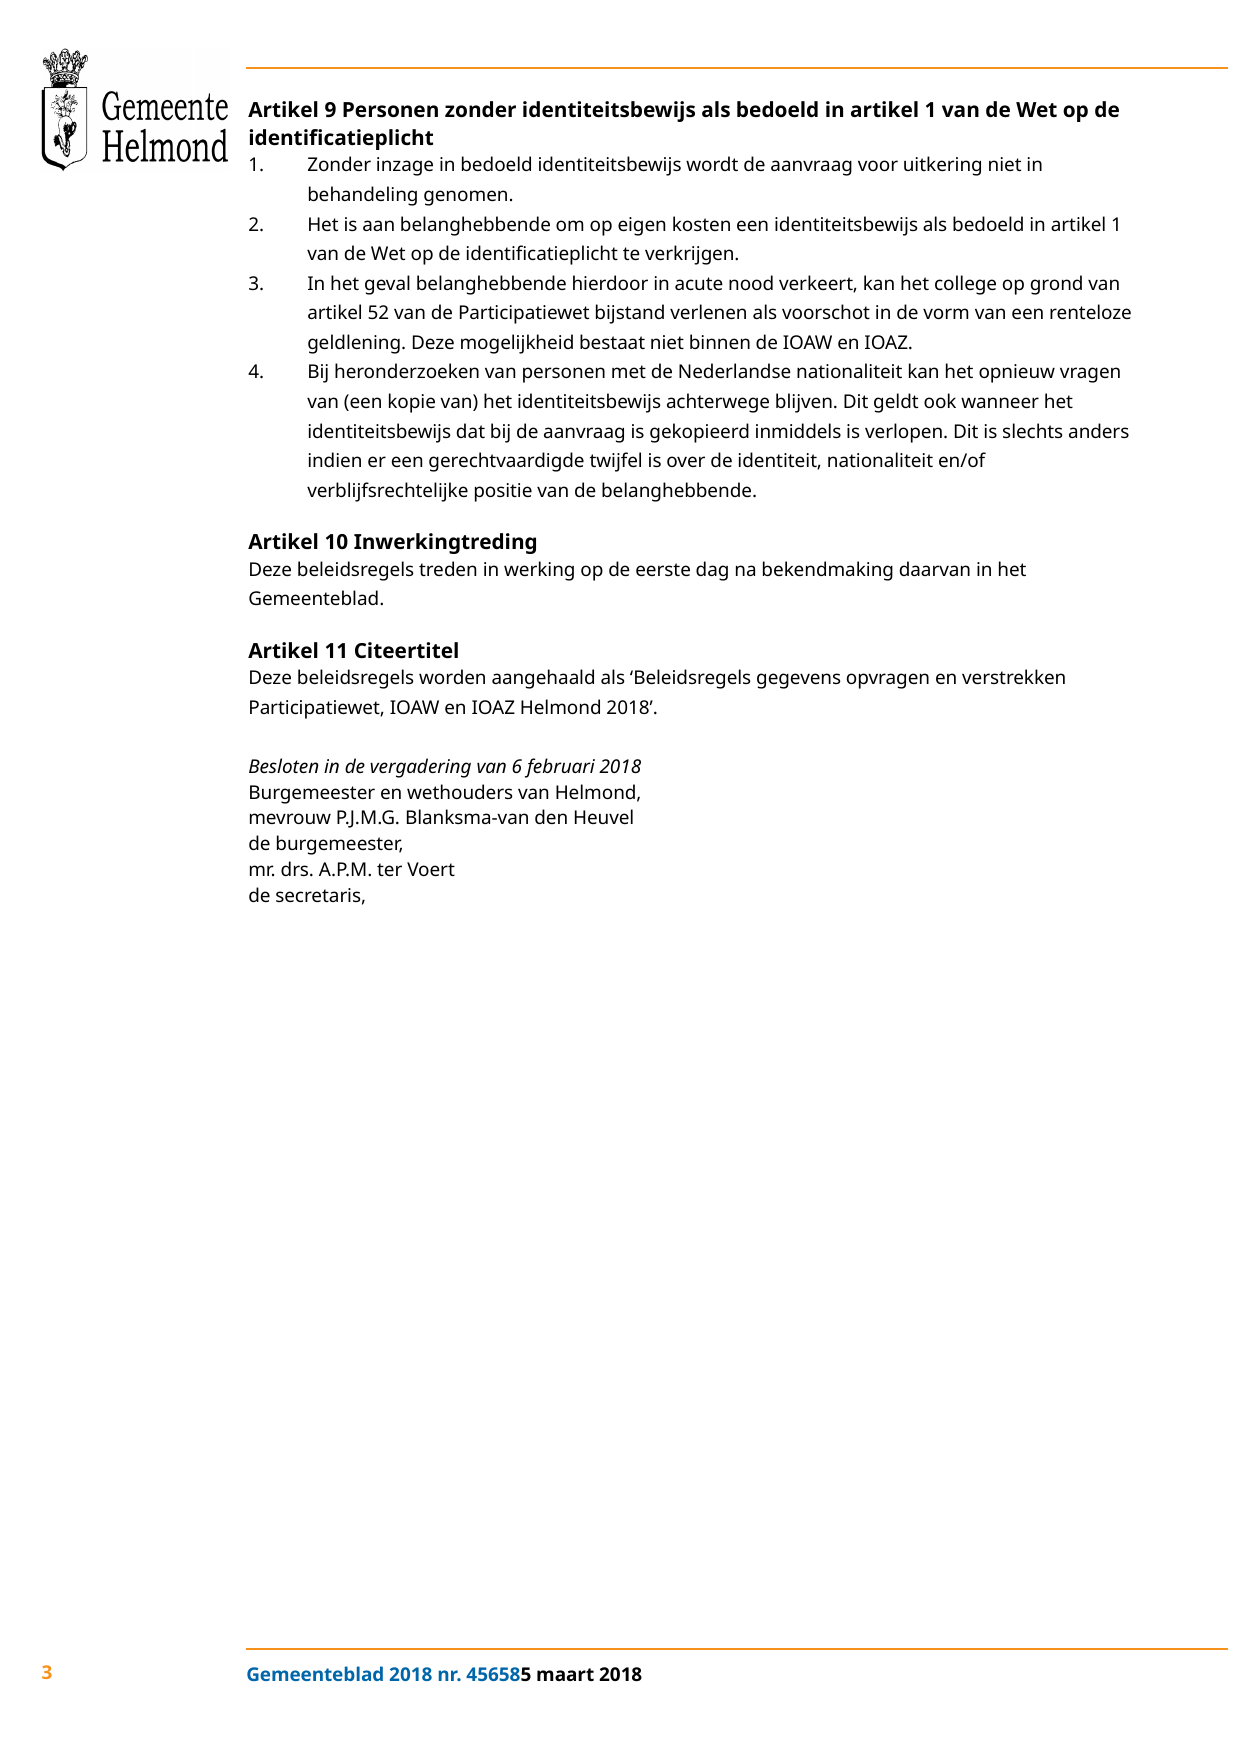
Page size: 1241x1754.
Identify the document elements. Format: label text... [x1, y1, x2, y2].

text de secretaris, [248, 882, 1152, 907]
text Deze beleidsregels treden in werking op de eerste dag na bekendmaking daarvan in het Gemeenteblad. [248, 556, 1152, 611]
text Besloten in de vergadering van 6 februari 2018 [248, 753, 1152, 779]
list In het geval belanghebbende hierdoor in acute nood verkeert, kan het college op grond van artikel 52 van de Participatiewet bijstand verlenen als voorschot in de vorm van een renteloze geldlening. Deze mogelijkheid bestaat niet binnen de IOAW en IOAZ. [248, 270, 1152, 355]
text Artikel 11 Citeertitel [248, 636, 1152, 664]
text Artikel 9 Personen zonder identiteitsbewijs als bedoeld in artikel 1 van de Wet op de identificatieplicht [248, 95, 1152, 152]
text Artikel 10 Inwerkingtreding [248, 527, 1152, 556]
text Burgemeester en wethouders van Helmond, [248, 779, 1152, 804]
list Zonder inzage in bedoeld identiteitsbewijs wordt de aanvraag voor uitkering niet in behandeling genomen. [248, 152, 1152, 207]
text Deze beleidsregels worden aangehaald als ‘Beleidsregels gegevens opvragen en verstrekken Participatiewet, IOAW en IOAZ Helmond 2018’. [248, 664, 1152, 720]
list Het is aan belanghebbende om op eigen kosten een identiteitsbewijs als bedoeld in artikel 1 van de Wet op de identificatieplicht te verkrijgen. [248, 211, 1152, 266]
text de burgemeester, [248, 830, 1152, 856]
text mr. drs. A.P.M. ter Voert [248, 856, 1152, 882]
text mevrouw P.J.M.G. Blanksma-van den Heuvel [248, 804, 1152, 830]
picture [41, 47, 231, 172]
list Bij heronderzoeken van personen met de Nederlandse nationaliteit kan het opnieuw vragen van (een kopie van) het identiteitsbewijs achterwege blijven. Dit geldt ook wanneer het identiteitsbewijs dat bij de aanvraag is gekopieerd inmiddels is verlopen. Dit is slechts anders indien er een gerechtvaardigde twijfel is over de identiteit, nationaliteit en/of verblijfsrechtelijke positie van de belanghebbende. [248, 359, 1152, 503]
